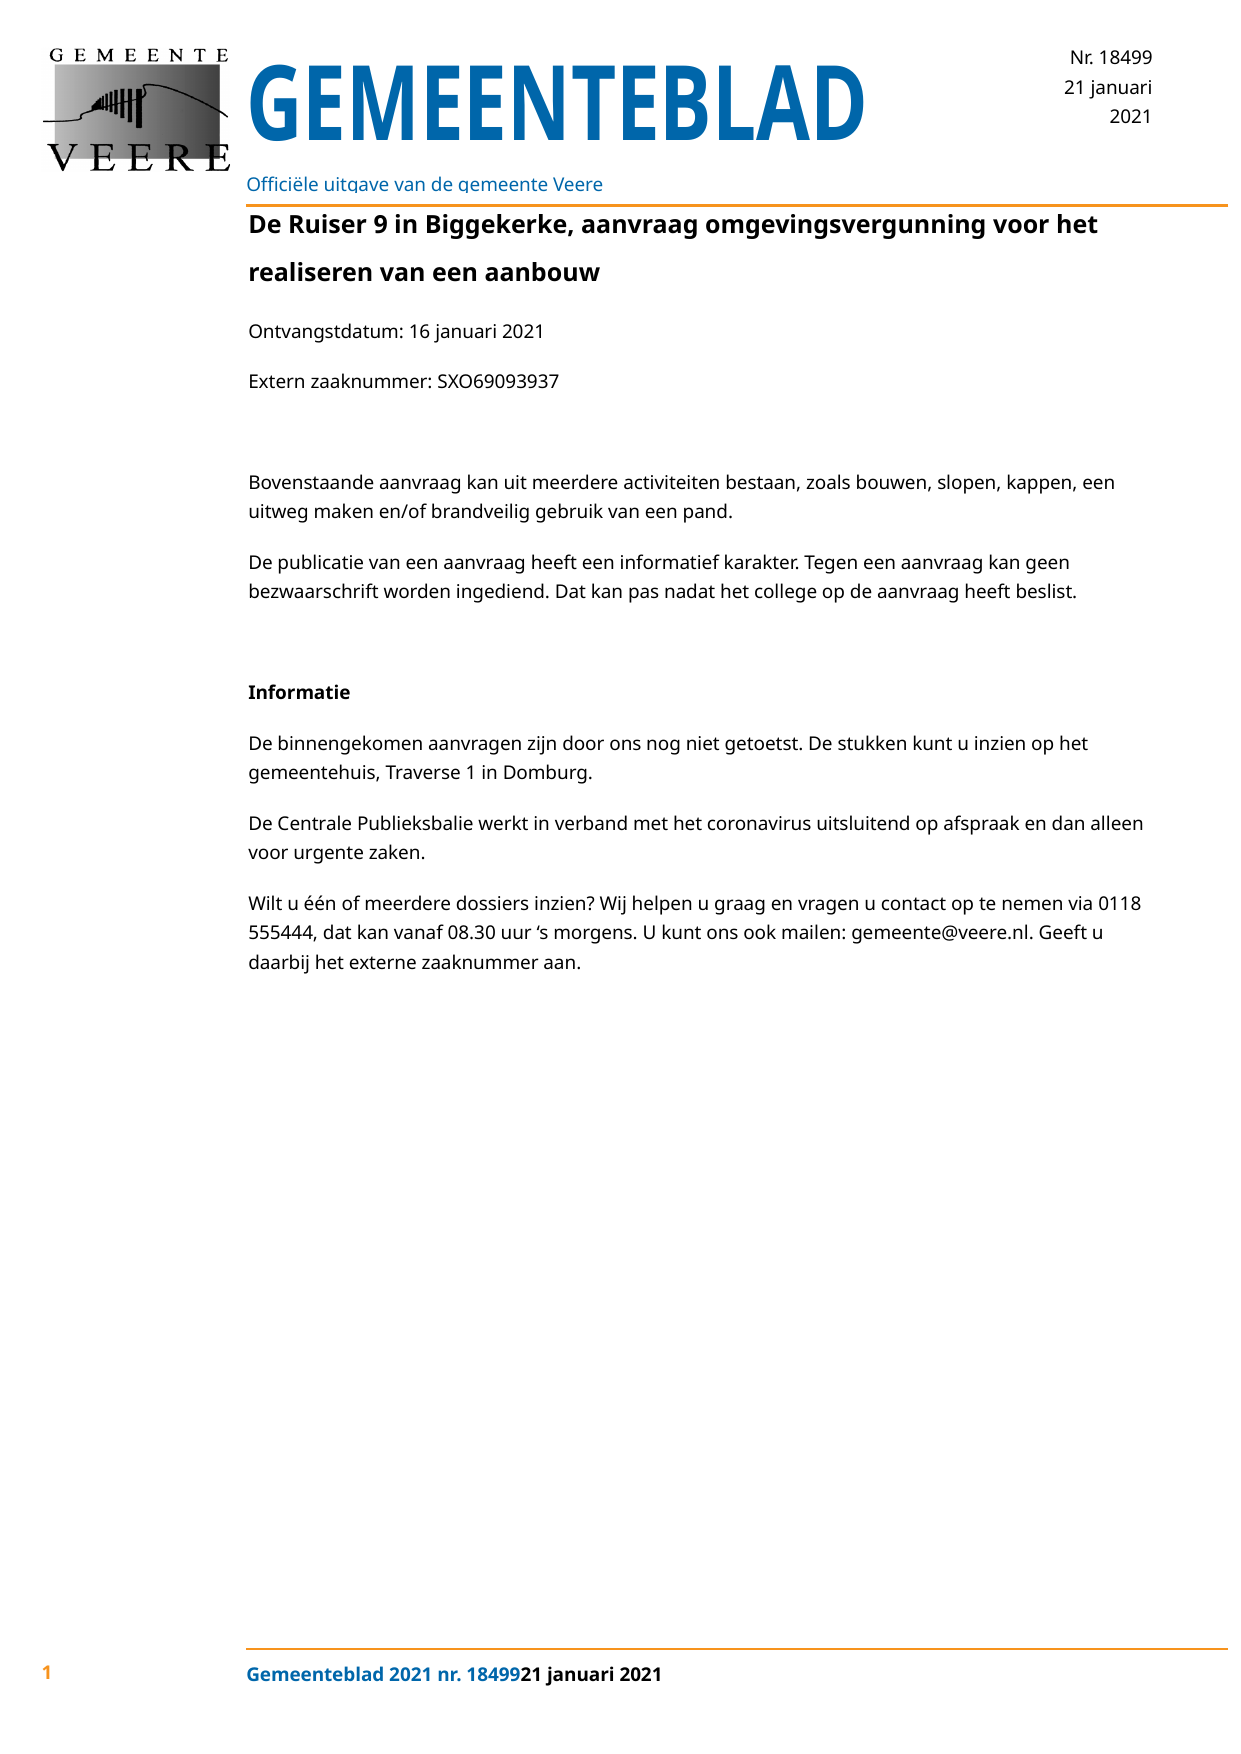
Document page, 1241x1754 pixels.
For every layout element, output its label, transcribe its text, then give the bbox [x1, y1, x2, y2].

text Bovenstaande aanvraag kan uit meerdere activiteiten bestaan, zoals bouwen, slopen, kappen, een uitweg maken en/of brandveilig gebruik van een pand. [248, 469, 1152, 524]
text De Ruiser 9 in Biggekerke, aanvraag omgevingsvergunning voor het realiseren van een aanbouw [248, 207, 1152, 288]
text Informatie [248, 679, 1152, 705]
text Ontvangstdatum: 16 januari 2021 [248, 318, 1152, 344]
text Wilt u één of meerdere dossiers inzien? Wij helpen u graag en vragen u contact op te nemen via 0118 555444, dat kan vanaf 08.30 uur ‘s morgens. U kunt ons ook mailen: gemeente@veere.nl. Geeft u daarbij het externe zaaknummer aan. [248, 890, 1152, 975]
text Extern zaaknummer: SXO69093937 [248, 368, 1152, 394]
text De publicatie van een aanvraag heeft een informatief karakter. Tegen een aanvraag kan geen bezwaarschrift worden ingediend. Dat kan pas nadat het college op de aanvraag heeft beslist. [248, 549, 1152, 604]
text De Centrale Publieksbalie werkt in verband met het coronavirus uitsluitend op afspraak en dan alleen voor urgente zaken. [248, 810, 1152, 865]
text De binnengekomen aanvragen zijn door ons nog niet getoetst. De stukken kunt u inzien op het gemeentehuis, Traverse 1 in Domburg. [248, 730, 1152, 785]
picture [41, 47, 231, 172]
